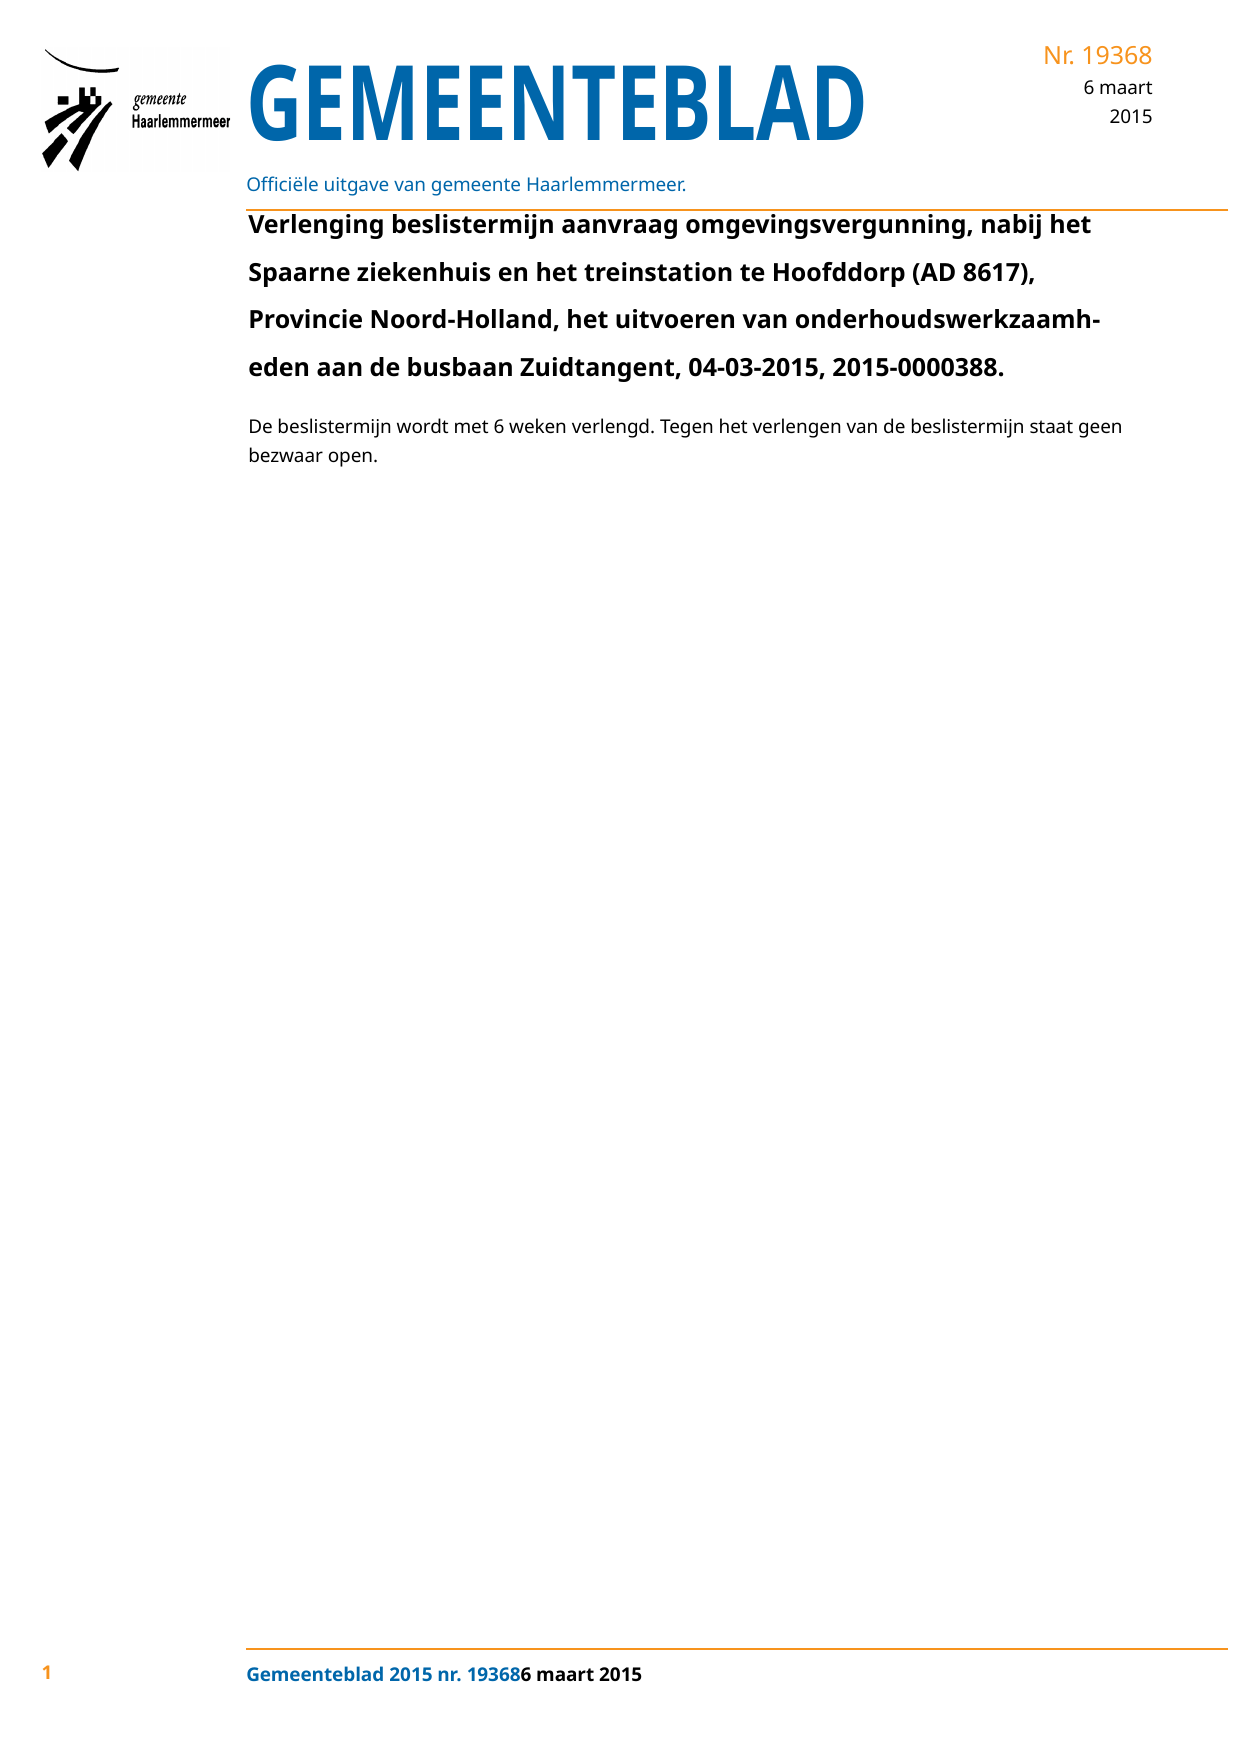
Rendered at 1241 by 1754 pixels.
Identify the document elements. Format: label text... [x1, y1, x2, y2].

text Verlenging beslistermijn aanvraag omgevingsvergunning, nabij het Spaarne ziekenhui­s en het treinstat­ion te Hoofddorp (AD 8617), Provincie Noord-Holland, het uitvoeren van onderhoud­swerk­zaamh­eden aan de busbaan Zuidtange­nt, 04-03-2015, 2015-0000388. [248, 211, 1152, 384]
text De beslistermijn wordt met 6 weken verlengd. Tegen het verlengen van de beslistermijn staat geen bezwaar open. [248, 413, 1152, 468]
picture [41, 47, 231, 172]
